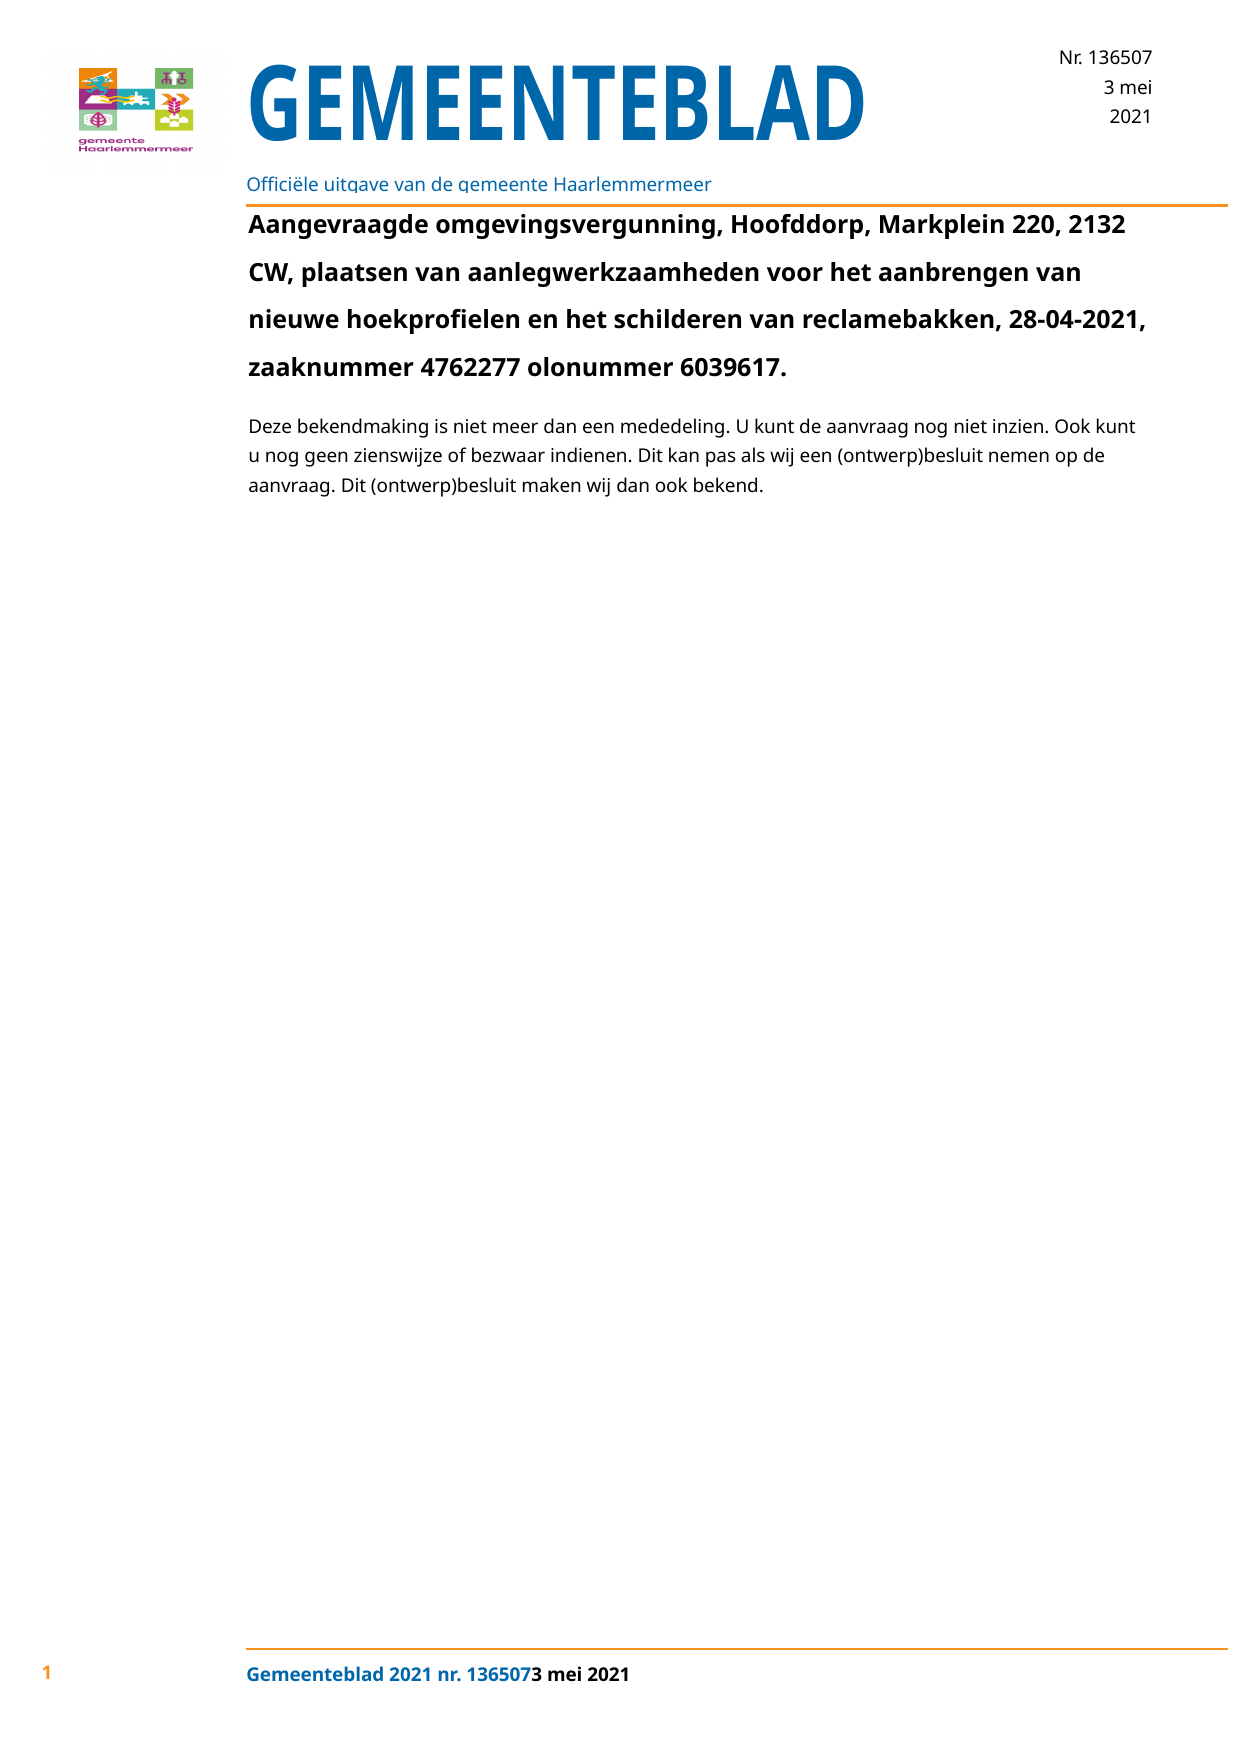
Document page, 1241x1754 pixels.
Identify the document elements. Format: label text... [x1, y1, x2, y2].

picture [41, 47, 231, 172]
text Aangevraagde omgevingsvergunning, Hoofddorp, Markplein 220, 2132 CW, plaatsen van aanlegwerkzaamheden voor het aanbrengen van nieuwe hoekprofielen en het schilderen van reclamebakken, 28-04-2021, zaaknummer 4762277 olonummer 6039617. [248, 207, 1152, 384]
text Deze bekendmaking is niet meer dan een mededeling. U kunt de aanvraag nog niet inzien. Ook kunt u nog geen zienswijze of bezwaar indienen. Dit kan pas als wij een (ontwerp)besluit nemen op de aanvraag. Dit (ontwerp)besluit maken wij dan ook bekend. [248, 413, 1152, 498]
